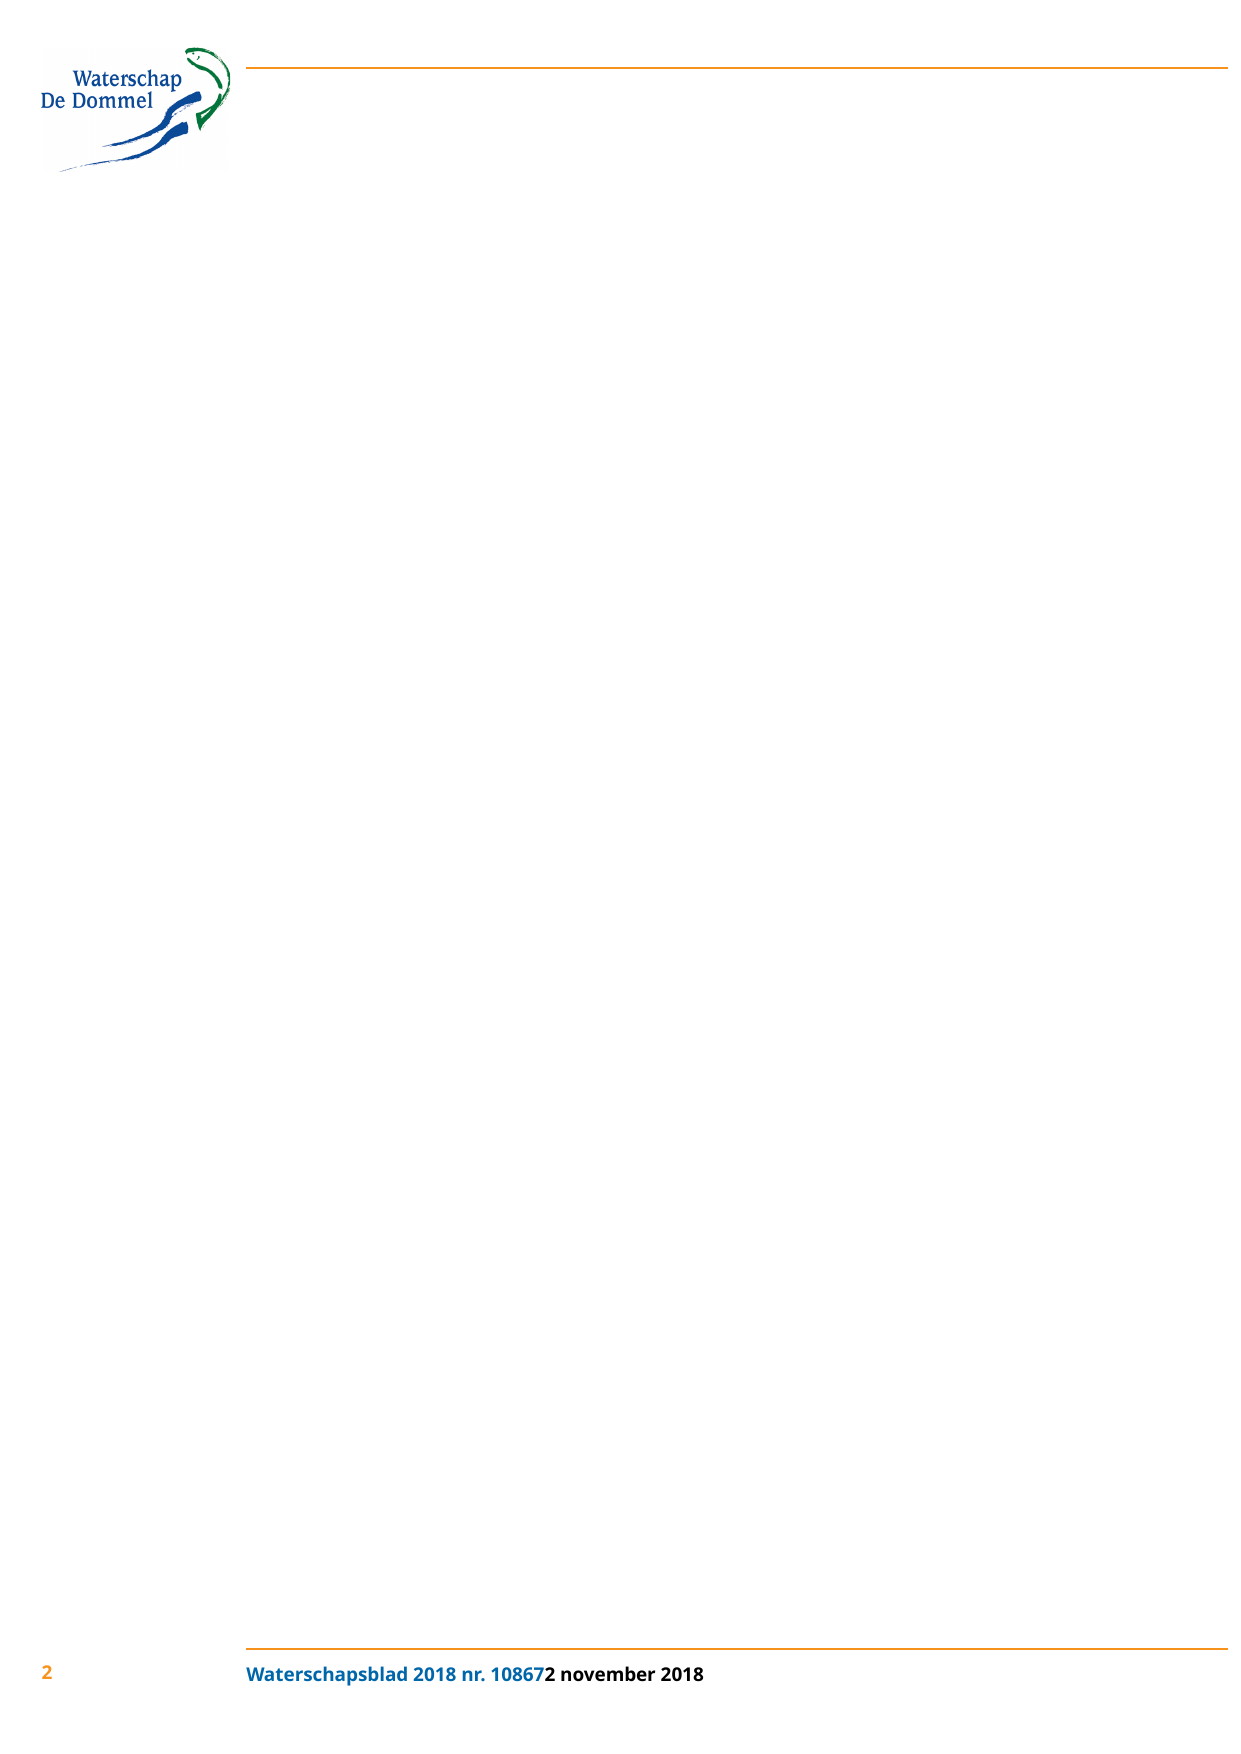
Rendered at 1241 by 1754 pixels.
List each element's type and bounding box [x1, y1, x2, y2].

picture [41, 47, 231, 172]
